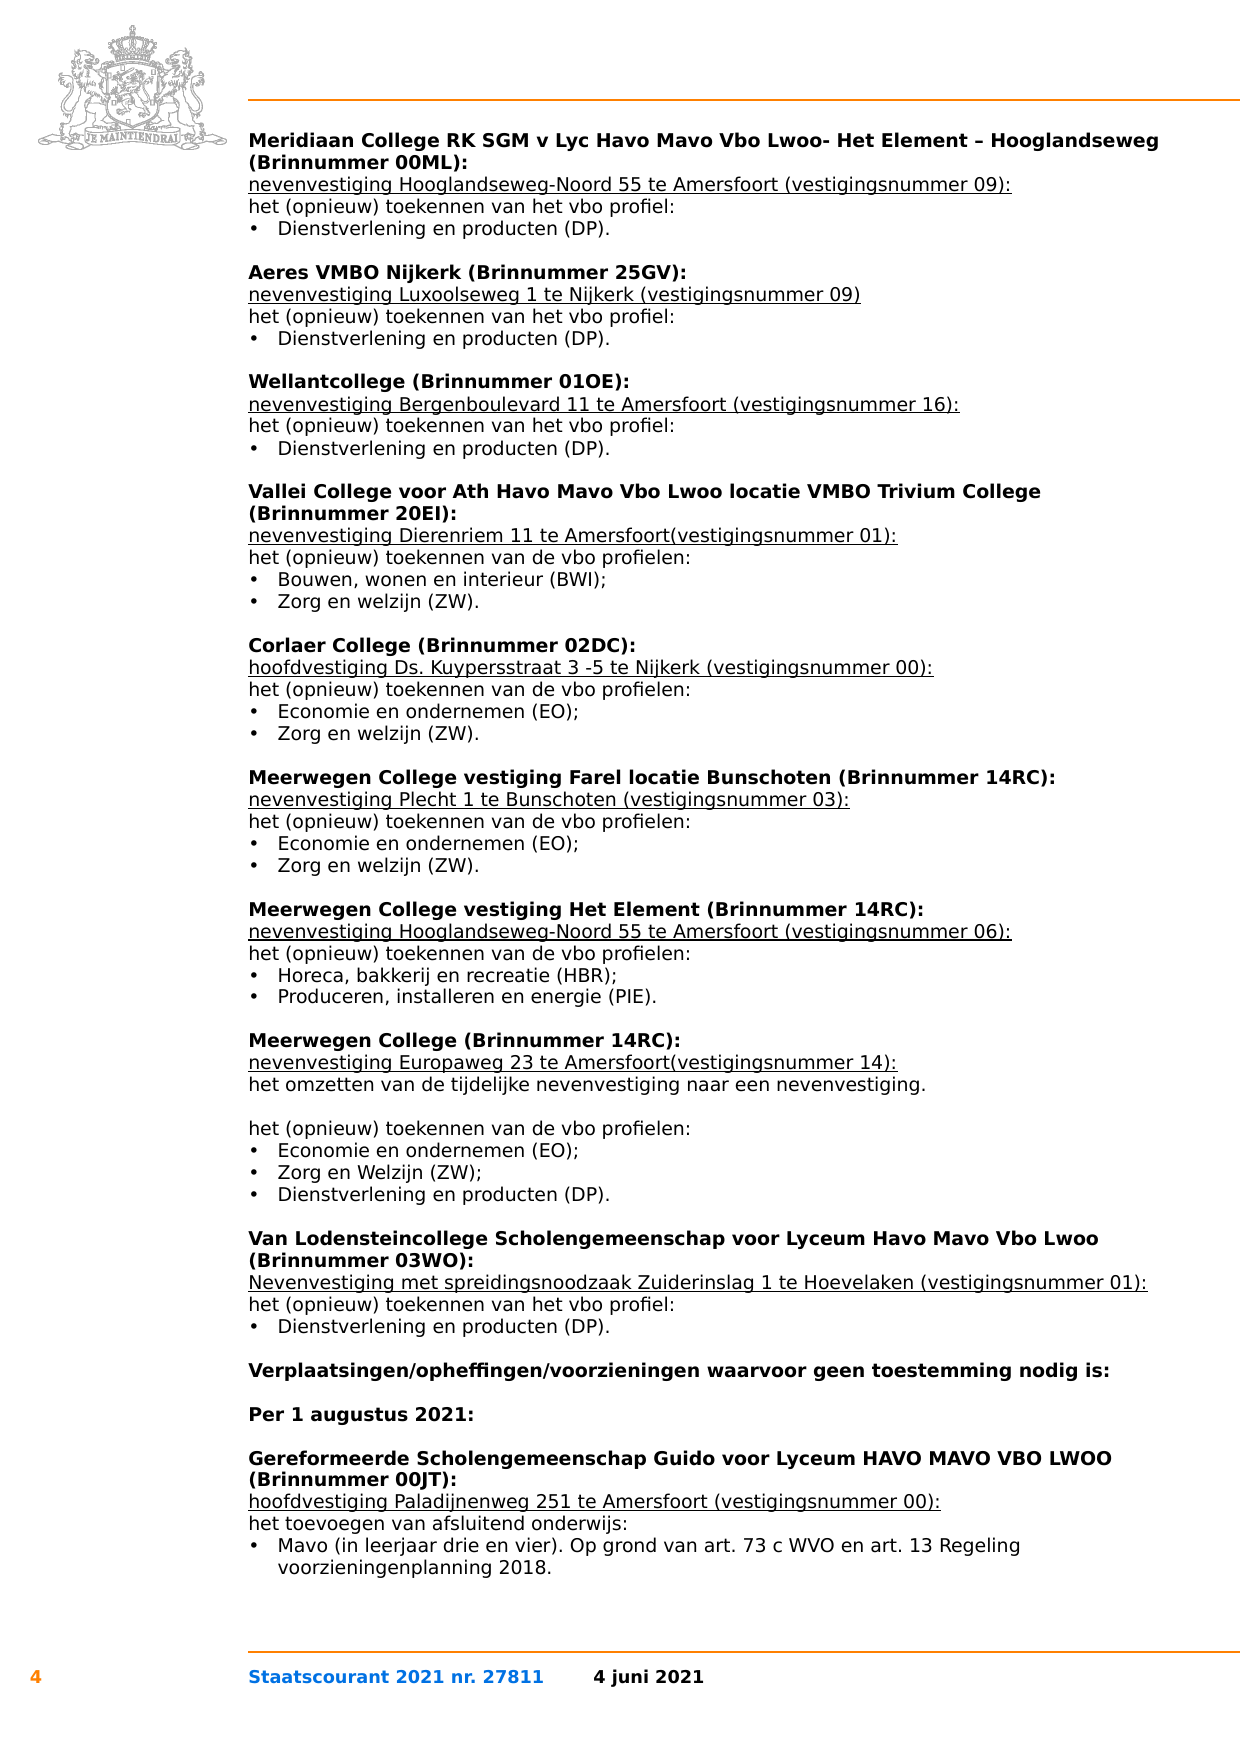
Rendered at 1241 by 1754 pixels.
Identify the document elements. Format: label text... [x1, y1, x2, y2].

text • Dienstverlening en producten (DP). [248, 218, 1163, 240]
text Corlaer College (Brinnummer 02DC): [248, 635, 1163, 657]
text nevenvestiging Luxoolseweg 1 te Nijkerk (vestigingsnummer 09) [248, 284, 1163, 306]
text het omzetten van de tijdelijke nevenvestiging naar een nevenvestiging. [248, 1074, 1163, 1096]
text • Mavo (in leerjaar drie en vier). Op grond van art. 73 c WVO en art. 13 Regeling voorzieningenplanning 2018. [248, 1535, 1163, 1579]
text Wellantcollege (Brinnummer 01OE): [248, 371, 1163, 393]
text het toevoegen van afsluitend onderwijs: [248, 1513, 1163, 1535]
text nevenvestiging Hooglandseweg-Noord 55 te Amersfoort (vestigingsnummer 06): [248, 921, 1163, 942]
text • Dienstverlening en producten (DP). [248, 437, 1163, 459]
text Meerwegen College vestiging Farel locatie Bunschoten (Brinnummer 14RC): [248, 767, 1163, 789]
text • Dienstverlening en producten (DP). [248, 1316, 1163, 1338]
text Verplaatsingen/opheffingen/voorzieningen waarvoor geen toestemming nodig is: [248, 1360, 1163, 1382]
text • Produceren, installeren en energie (PIE). [248, 986, 1163, 1008]
text • Bouwen, wonen en interieur (BWI); [248, 569, 1163, 591]
text nevenvestiging Bergenboulevard 11 te Amersfoort (vestigingsnummer 16): [248, 393, 1163, 415]
text nevenvestiging Europaweg 23 te Amersfoort(vestigingsnummer 14): [248, 1052, 1163, 1074]
text nevenvestiging Plecht 1 te Bunschoten (vestigingsnummer 03): [248, 789, 1163, 811]
text • Zorg en welzijn (ZW). [248, 723, 1163, 745]
text • Horeca, bakkerij en recreatie (HBR); [248, 964, 1163, 986]
text het (opnieuw) toekennen van het vbo profiel: [248, 196, 1163, 218]
text nevenvestiging Dierenriem 11 te Amersfoort(vestigingsnummer 01): [248, 525, 1163, 547]
text het (opnieuw) toekennen van de vbo profielen: [248, 679, 1163, 701]
text het (opnieuw) toekennen van de vbo profielen: [248, 1118, 1163, 1140]
text Aeres VMBO Nijkerk (Brinnummer 25GV): [248, 262, 1163, 284]
text Meridiaan College RK SGM v Lyc Havo Mavo Vbo Lwoo- Het Element – Hooglandseweg (Brinnummer 00ML): [248, 130, 1163, 174]
text Gereformeerde Scholengemeenschap Guido voor Lyceum HAVO MAVO VBO LWOO (Brinnummer 00JT): [248, 1447, 1163, 1491]
text hoofdvestiging Paladijnenweg 251 te Amersfoort (vestigingsnummer 00): [248, 1491, 1163, 1513]
text Meerwegen College (Brinnummer 14RC): [248, 1030, 1163, 1052]
text Per 1 augustus 2021: [248, 1403, 1163, 1426]
text • Dienstverlening en producten (DP). [248, 328, 1163, 349]
text hoofdvestiging Ds. Kuypersstraat 3 -5 te Nijkerk (vestigingsnummer 00): [248, 657, 1163, 679]
text het (opnieuw) toekennen van de vbo profielen: [248, 942, 1163, 964]
text • Zorg en Welzijn (ZW); [248, 1162, 1163, 1184]
picture [38, 25, 227, 150]
text nevenvestiging Hooglandseweg-Noord 55 te Amersfoort (vestigingsnummer 09): [248, 174, 1163, 196]
text Vallei College voor Ath Havo Mavo Vbo Lwoo locatie VMBO Trivium College (Brinnummer 20EI): [248, 481, 1163, 525]
text het (opnieuw) toekennen van het vbo profiel: [248, 306, 1163, 328]
text • Dienstverlening en producten (DP). [248, 1184, 1163, 1206]
text Van Lodensteincollege Scholengemeenschap voor Lyceum Havo Mavo Vbo Lwoo (Brinnummer 03WO): [248, 1228, 1163, 1272]
text Nevenvestiging met spreidingsnoodzaak Zuiderinslag 1 te Hoevelaken (vestigingsnummer 01): [248, 1272, 1163, 1294]
text • Zorg en welzijn (ZW). [248, 855, 1163, 877]
text het (opnieuw) toekennen van de vbo profielen: [248, 811, 1163, 833]
text het (opnieuw) toekennen van het vbo profiel: [248, 415, 1163, 437]
text het (opnieuw) toekennen van het vbo profiel: [248, 1294, 1163, 1316]
text • Economie en ondernemen (EO); [248, 701, 1163, 723]
text • Zorg en welzijn (ZW). [248, 591, 1163, 613]
text • Economie en ondernemen (EO); [248, 833, 1163, 855]
text het (opnieuw) toekennen van de vbo profielen: [248, 547, 1163, 569]
text Meerwegen College vestiging Het Element (Brinnummer 14RC): [248, 898, 1163, 921]
text • Economie en ondernemen (EO); [248, 1140, 1163, 1162]
